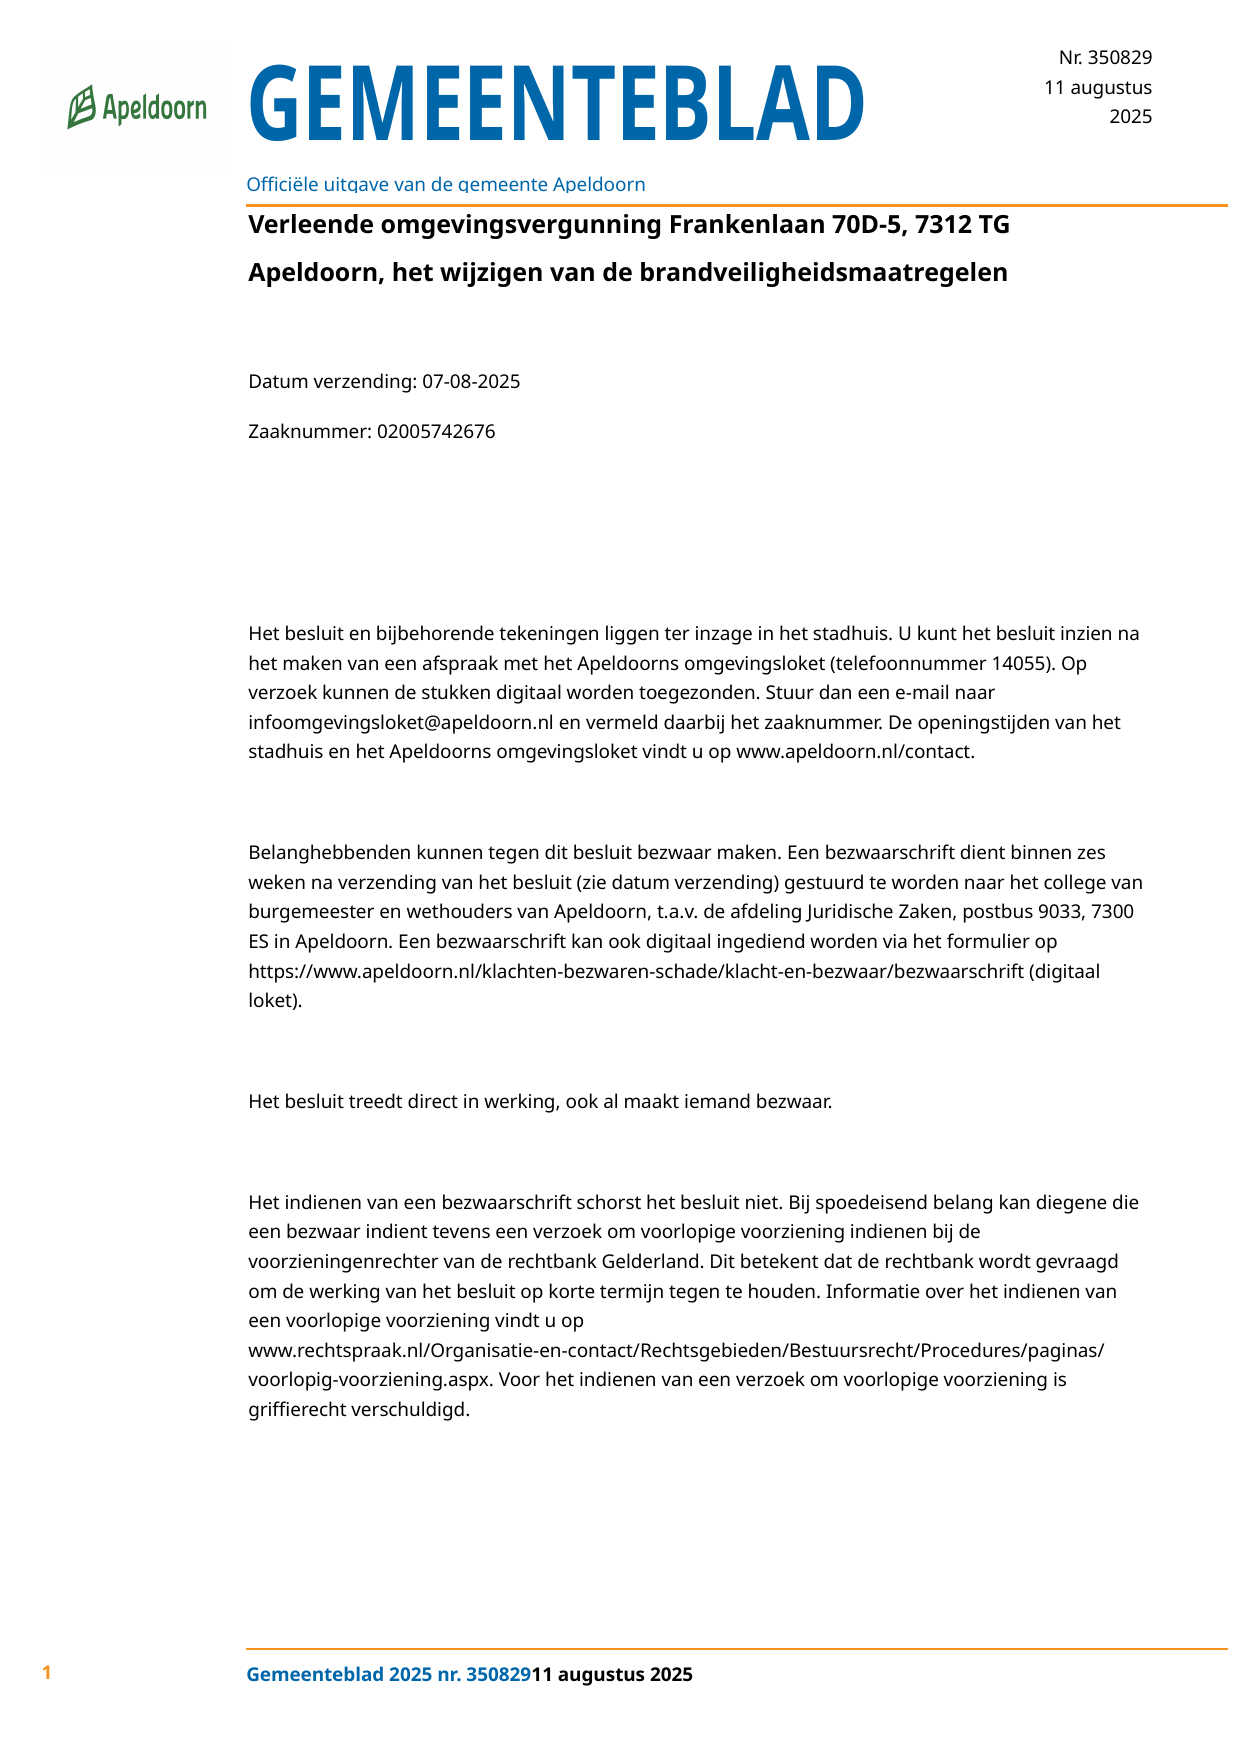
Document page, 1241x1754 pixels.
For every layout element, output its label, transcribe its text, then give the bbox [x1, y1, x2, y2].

text Het besluit treedt direct in werking, ook al maakt iemand bezwaar. [248, 1088, 1152, 1114]
text Het indienen van een bezwaarschrift schorst het besluit niet. Bij spoedeisend belang kan diegene die een bezwaar indient tevens een verzoek om voorlopige voorziening indienen bij de voorzieningenrechter van de rechtbank Gelderland. Dit betekent dat de rechtbank wordt gevraagd om de werking van het besluit op korte termijn tegen te houden. Informatie over het indienen van een voorlopige voorziening vindt u op www.rechtspraak.nl/Organisatie-en-contact/Rechtsgebieden/Bestuursrecht/Procedures/paginas/voorlopig-voorziening.aspx. Voor het indienen van een verzoek om voorlopige voorziening is griffierecht verschuldigd. [248, 1189, 1152, 1422]
text Zaaknummer: 02005742676 [248, 419, 1152, 444]
text Belanghebbenden kunnen tegen dit besluit bezwaar maken. Een bezwaarschrift dient binnen zes weken na verzending van het besluit (zie datum verzending) gestuurd te worden naar het college van burgemeester en wethouders van Apeldoorn, t.a.v. de afdeling Juridische Zaken, postbus 9033, 7300 ES in Apeldoorn. Een bezwaarschrift kan ook digitaal ingediend worden via het formulier op https://www.apeldoorn.nl/klachten-bezwaren-schade/klacht-en-bezwaar/bezwaarschrift (digitaal loket). [248, 839, 1152, 1013]
text Datum verzending: 07-08-2025 [248, 368, 1152, 394]
text Verleende omgevingsvergunning Frankenlaan 70D-5, 7312 TG Apeldoorn, het wijzigen van de brandveiligheidsmaatregelen [248, 207, 1152, 288]
picture [41, 47, 231, 172]
text Het besluit en bijbehorende tekeningen liggen ter inzage in het stadhuis. U kunt het besluit inzien na het maken van een afspraak met het Apeldoorns omgevingsloket (telefoonnummer 14055). Op verzoek kunnen de stukken digitaal worden toegezonden. Stuur dan een e-mail naar infoomgevingsloket@apeldoorn.nl en vermeld daarbij het zaaknummer. De openingstijden van het stadhuis en het Apeldoorns omgevingsloket vindt u op www.apeldoorn.nl/contact. [248, 620, 1152, 764]
